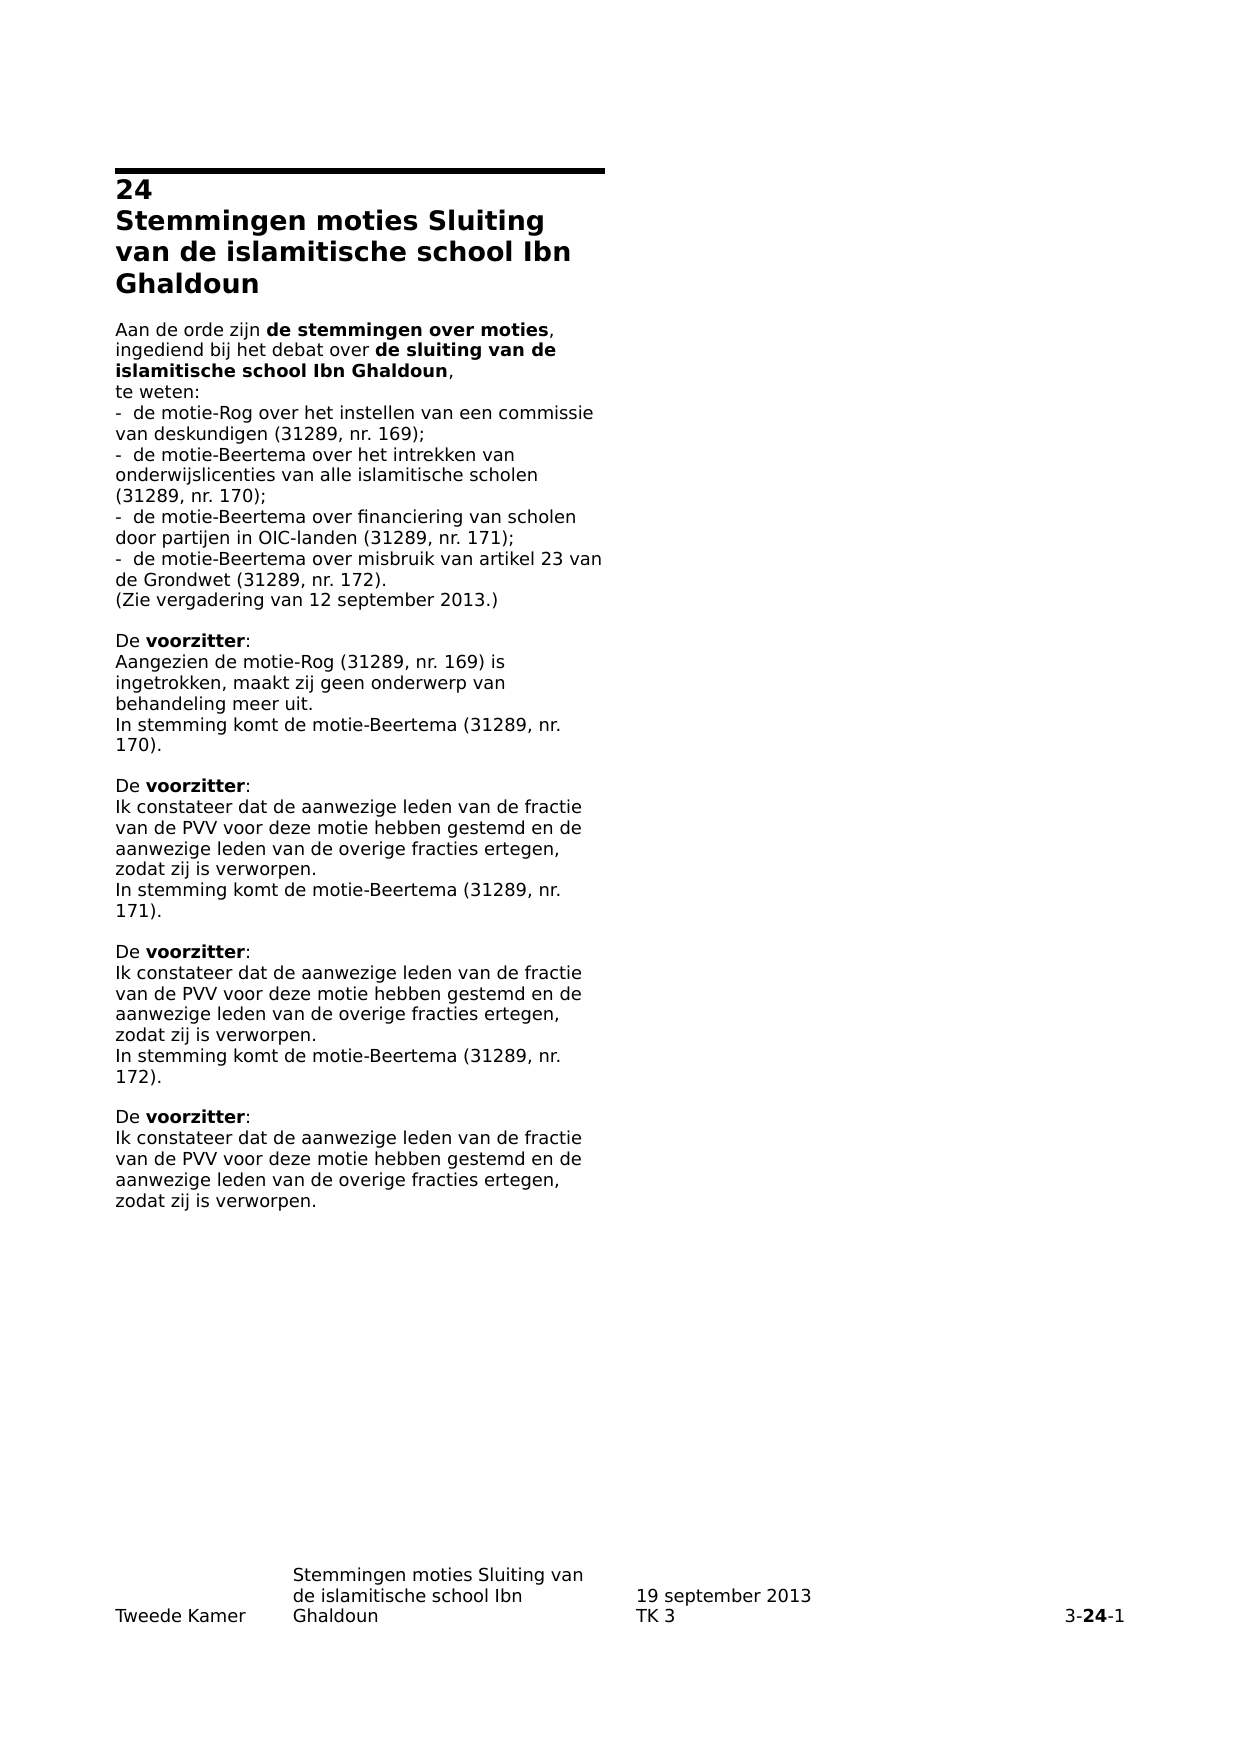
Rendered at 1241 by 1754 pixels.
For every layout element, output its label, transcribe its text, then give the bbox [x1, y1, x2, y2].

text De voorzitter: [115, 1107, 605, 1128]
text De voorzitter: [115, 942, 605, 962]
list de motie-Beertema over misbruik van artikel 23 van de Grondwet (31289, nr. 172). [115, 548, 605, 590]
text Aangezien de motie-Rog (31289, nr. 169) is ingetrokken, maakt zij geen onderwerp van behandeling meer uit. [115, 652, 605, 714]
text In stemming komt de motie-Beertema (31289, nr. 172). [115, 1046, 605, 1087]
list de motie-Beertema over financiering van scholen door partijen in OIC-landen (31289, nr. 171); [115, 507, 605, 548]
text In stemming komt de motie-Beertema (31289, nr. 170). [115, 714, 605, 756]
title 24 Stemmingen moties Sluiting van de islamitische school Ibn Ghaldoun [115, 174, 605, 299]
text (Zie vergadering van 12 september 2013.) [115, 590, 605, 611]
text te weten: [115, 382, 605, 403]
text Aan de orde zijn de stemmingen over moties, ingediend bij het debat over de sluiting van de islamitische school Ibn Ghaldoun, [115, 319, 605, 382]
list de motie-Rog over het instellen van een commissie van deskundigen (31289, nr. 169); [115, 403, 605, 444]
text Ik constateer dat de aanwezige leden van de fractie van de PVV voor deze motie hebben gestemd en de aanwezige leden van de overige fracties ertegen, zodat zij is verworpen. [115, 1128, 605, 1211]
text Ik constateer dat de aanwezige leden van de fractie van de PVV voor deze motie hebben gestemd en de aanwezige leden van de overige fracties ertegen, zodat zij is verworpen. [115, 962, 605, 1046]
text Ik constateer dat de aanwezige leden van de fractie van de PVV voor deze motie hebben gestemd en de aanwezige leden van de overige fracties ertegen, zodat zij is verworpen. [115, 797, 605, 880]
list de motie-Beertema over het intrekken van onderwijslicenties van alle islamitische scholen (31289, nr. 170); [115, 444, 605, 507]
text De voorzitter: [115, 776, 605, 797]
text In stemming komt de motie-Beertema (31289, nr. 171). [115, 880, 605, 922]
text De voorzitter: [115, 631, 605, 652]
